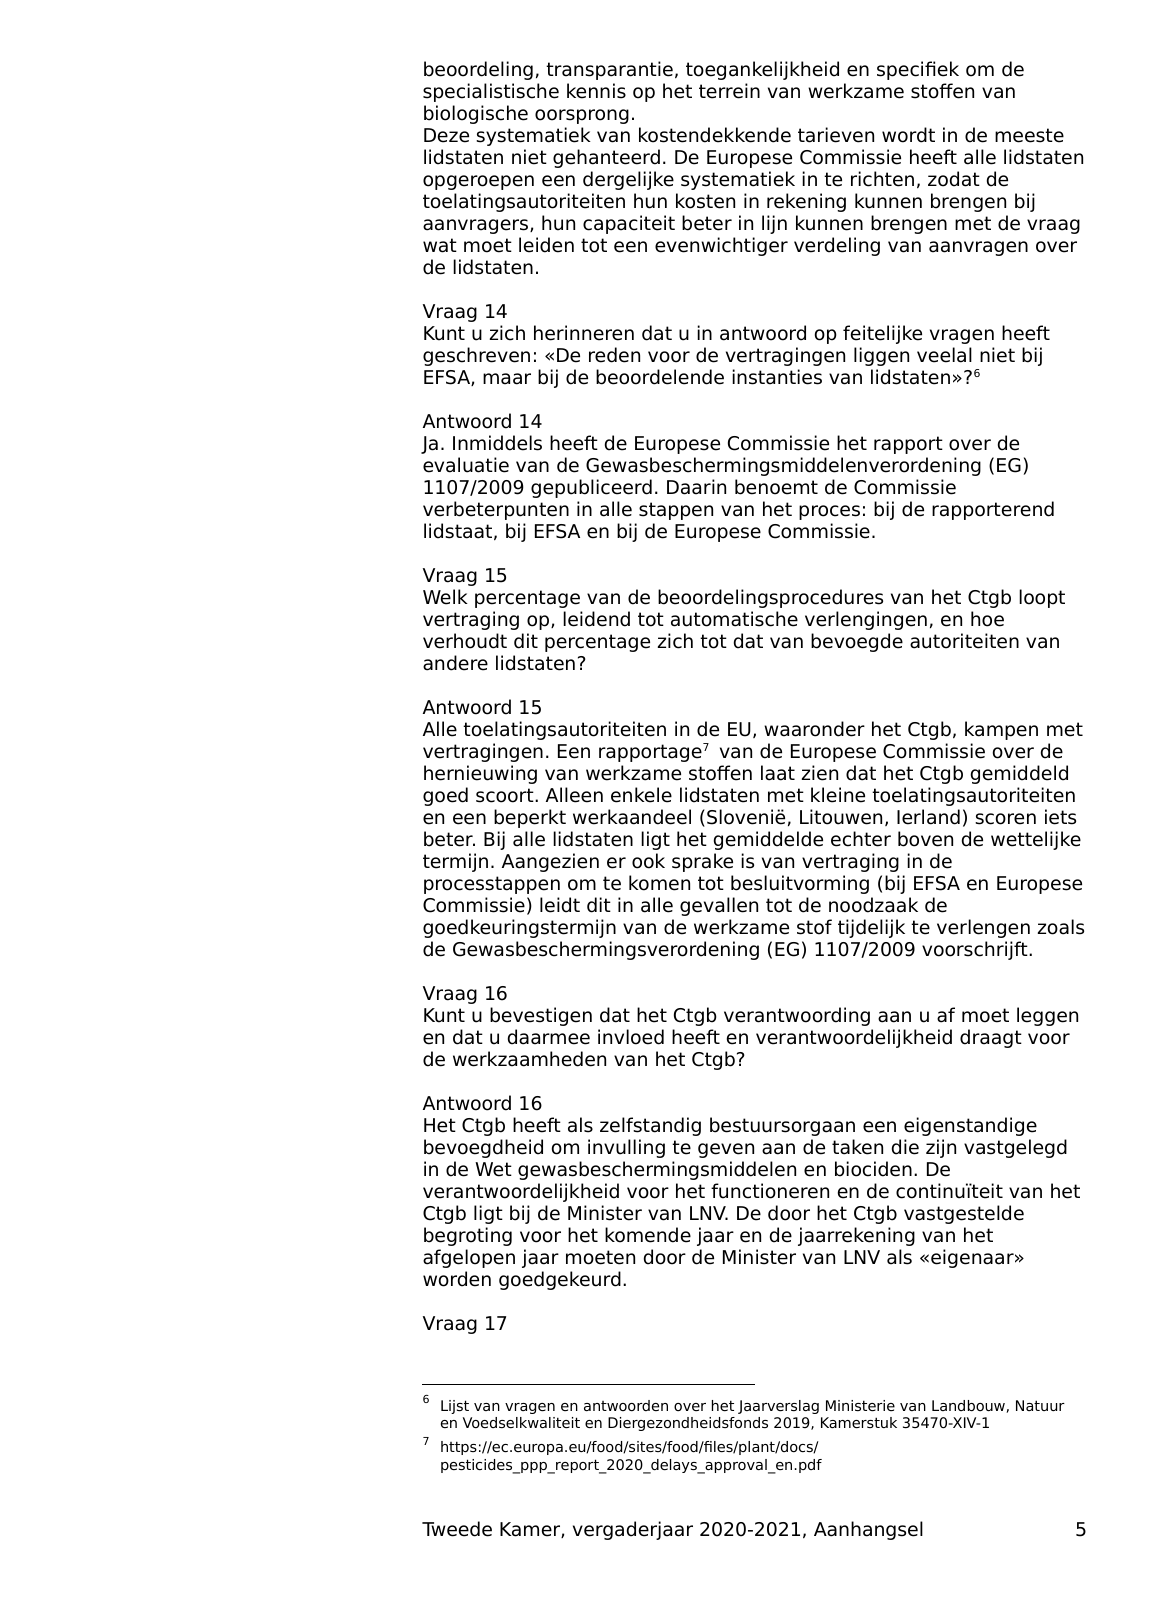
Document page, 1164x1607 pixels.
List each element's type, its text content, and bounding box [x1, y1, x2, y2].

text beoordeling, transparantie, toegankelijkheid en specifiek om de specialistische kennis op het terrein van werkzame stoffen van biologische oorsprong. [422, 59, 1087, 125]
text Antwoord 14 [422, 411, 1087, 433]
text Kunt u bevestigen dat het Ctgb verantwoording aan u af moet leggen en dat u daarmee invloed heeft en verantwoordelijkheid draagt voor de werkzaamheden van het Ctgb? [422, 1005, 1087, 1071]
text Deze systematiek van kostendekkende tarieven wordt in de meeste lidstaten niet gehanteerd. De Europese Commissie heeft alle lidstaten opgeroepen een dergelijke systematiek in te richten, zodat de toelatingsautoriteiten hun kosten in rekening kunnen brengen bij aanvragers, hun capaciteit beter in lijn kunnen brengen met de vraag wat moet leiden tot een evenwichtiger verdeling van aanvragen over de lidstaten. [422, 125, 1087, 279]
text Antwoord 16 [422, 1093, 1087, 1115]
text Vraag 17 [422, 1313, 1087, 1335]
text Kunt u zich herinneren dat u in antwoord op feitelijke vragen heeft geschreven: «De reden voor de vertragingen liggen veelal niet bij EFSA, maar bij de beoordelende instanties van lidstaten»? [422, 323, 1087, 389]
text Welk percentage van de beoordelingsprocedures van het Ctgb loopt vertraging op, leidend tot automatische verlengingen, en hoe verhoudt dit percentage zich tot dat van bevoegde autoriteiten van andere lidstaten? [422, 587, 1087, 675]
text Vraag 16 [422, 983, 1087, 1005]
text Alle toelatingsautoriteiten in de EU, waaronder het Ctgb, kampen met vertragingen. Een rapportage van de Europese Commissie over de hernieuwing van werkzame stoffen laat zien dat het Ctgb gemiddeld goed scoort. Alleen enkele lidstaten met kleine toelatingsautoriteiten en een beperkt werkaandeel (Slovenië, Litouwen, Ierland) scoren iets beter. Bij alle lidstaten ligt het gemiddelde echter boven de wettelijke termijn. Aangezien er ook sprake is van vertraging in de processtappen om te komen tot besluitvorming (bij EFSA en Europese Commissie) leidt dit in alle gevallen tot de noodzaak de goedkeuringstermijn van de werkzame stof tijdelijk te verlengen zoals de Gewasbeschermingsverordening (EG) 1107/2009 voorschrijft. [422, 719, 1087, 961]
text Vraag 14 [422, 301, 1087, 323]
text Vraag 15 [422, 565, 1087, 587]
text https://ec.europa.eu/food/sites/food/files/plant/docs/pesticides_ppp_report_2020_delays_approval_en.pdf [422, 1435, 1087, 1474]
text Lijst van vragen en antwoorden over het Jaarverslag Ministerie van Landbouw, Natuur en Voedselkwaliteit en Diergezondheidsfonds 2019, Kamerstuk 35470-XIV-1 [422, 1393, 1087, 1432]
text Antwoord 15 [422, 697, 1087, 719]
text Het Ctgb heeft als zelfstandig bestuursorgaan een eigenstandige bevoegdheid om invulling te geven aan de taken die zijn vastgelegd in de Wet gewasbeschermingsmiddelen en biociden. De verantwoordelijkheid voor het functioneren en de continuïteit van het Ctgb ligt bij de Minister van LNV. De door het Ctgb vastgestelde begroting voor het komende jaar en de jaarrekening van het afgelopen jaar moeten door de Minister van LNV als «eigenaar» worden goedgekeurd. [422, 1115, 1087, 1291]
text Ja. Inmiddels heeft de Europese Commissie het rapport over de evaluatie van de Gewasbeschermingsmiddelenverordening (EG) 1107/2009 gepubliceerd. Daarin benoemt de Commissie verbeterpunten in alle stappen van het proces: bij de rapporterend lidstaat, bij EFSA en bij de Europese Commissie. [422, 433, 1087, 543]
